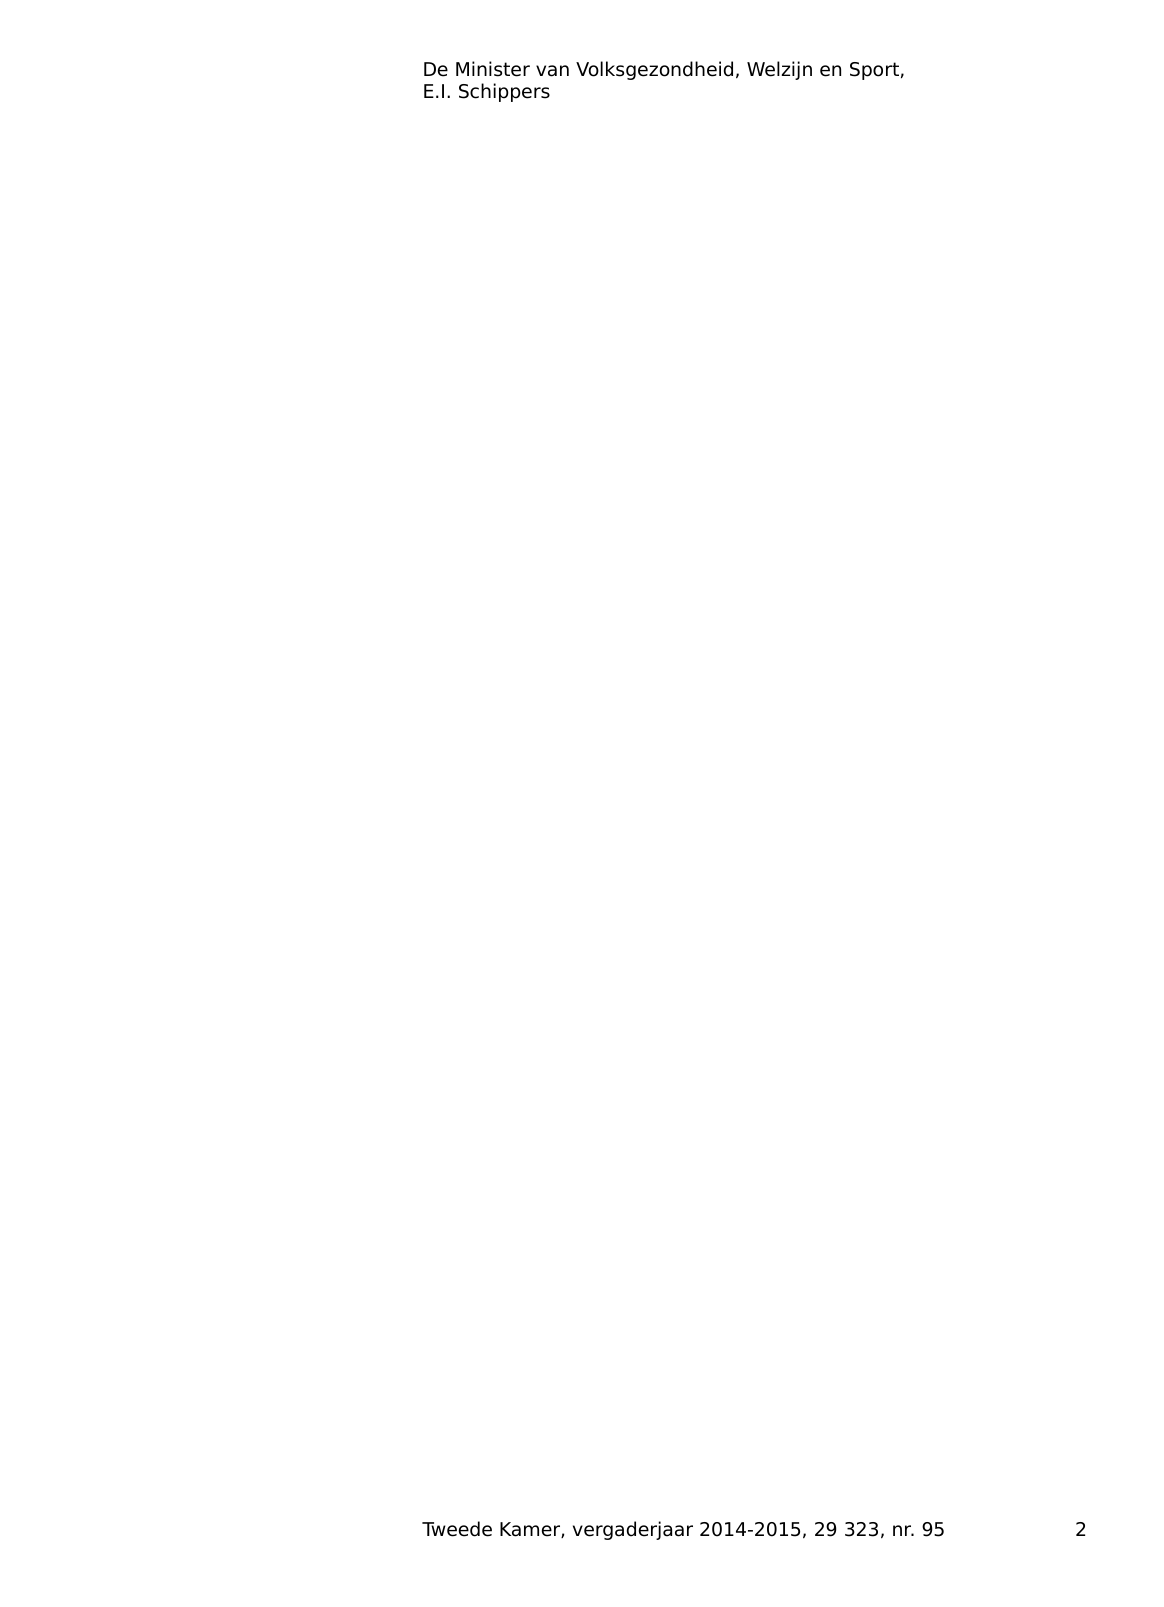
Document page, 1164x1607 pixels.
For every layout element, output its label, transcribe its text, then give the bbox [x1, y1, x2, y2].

text De Minister van Volksgezondheid, Welzijn en Sport, E.I. Schippers [422, 59, 1087, 103]
